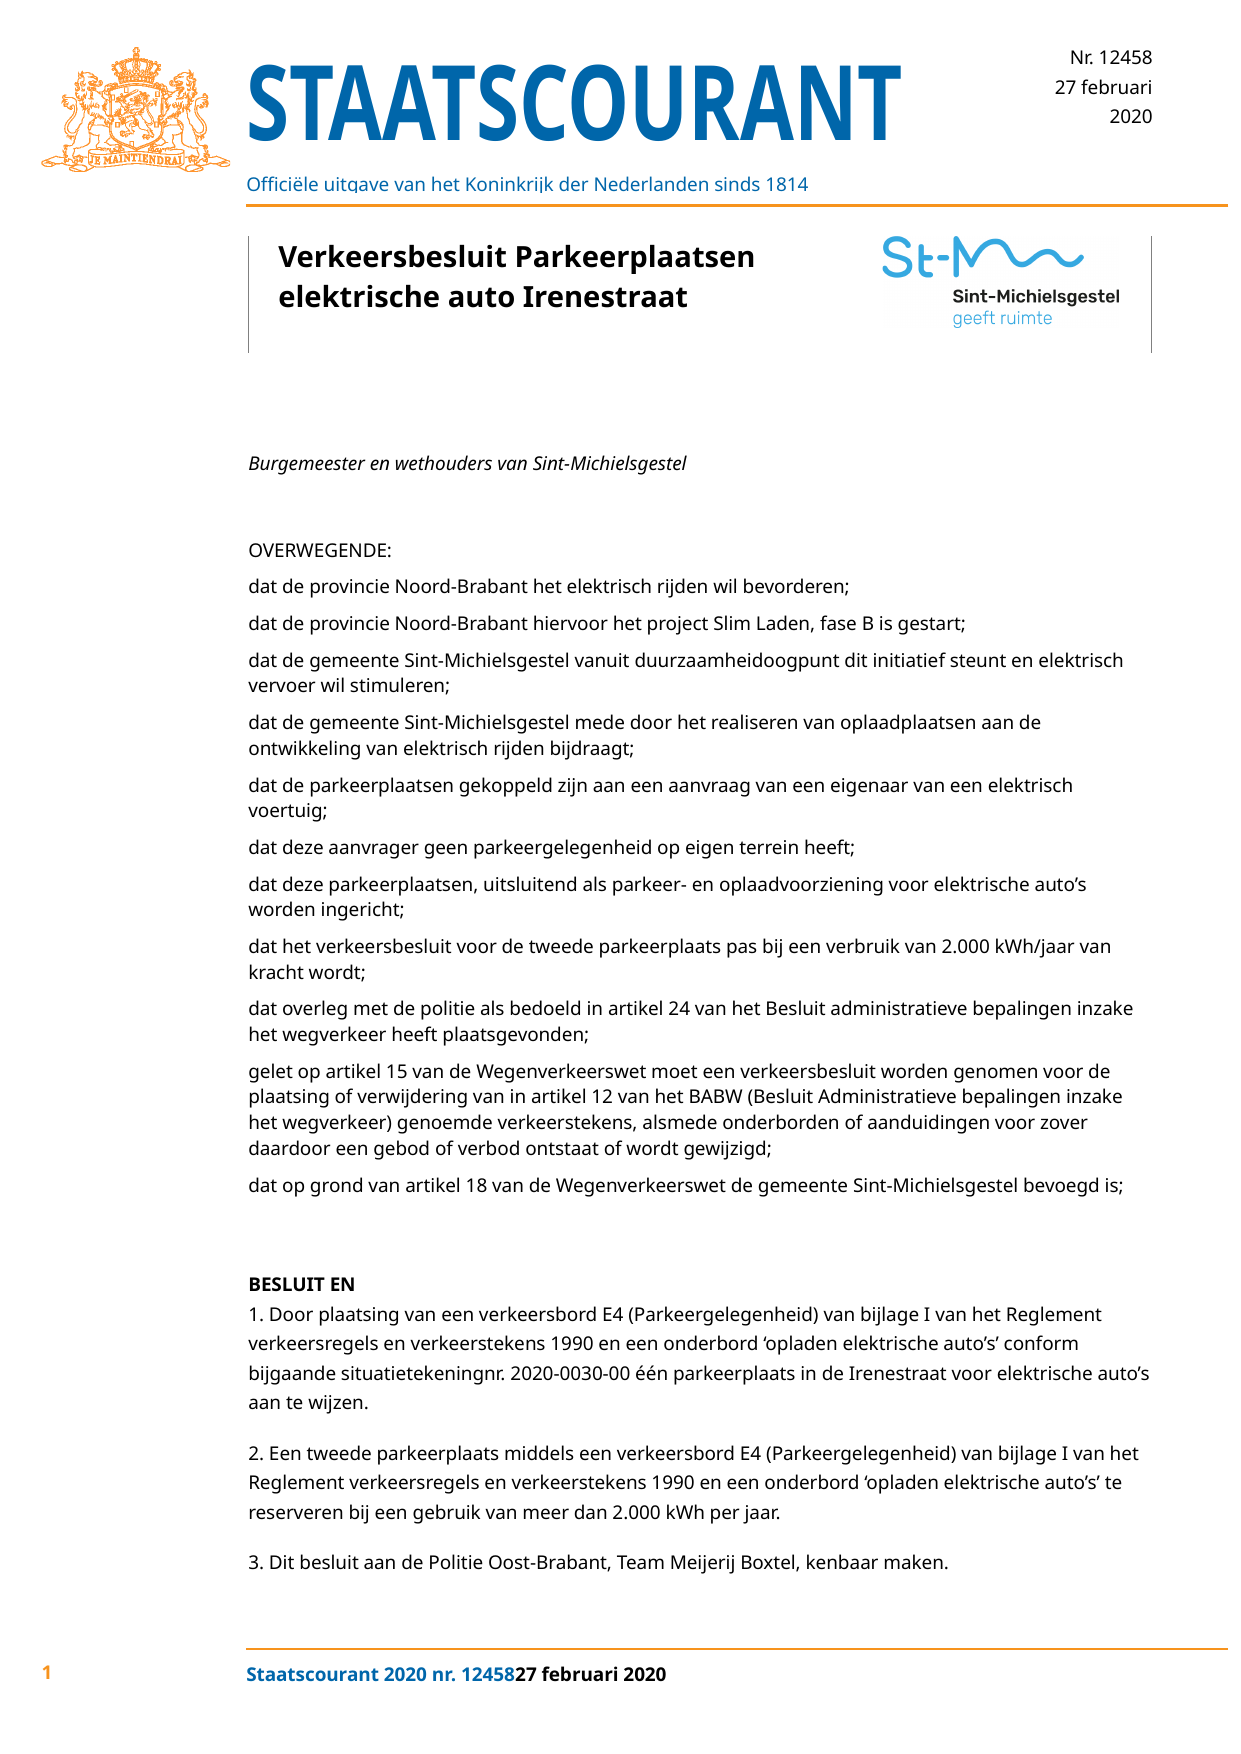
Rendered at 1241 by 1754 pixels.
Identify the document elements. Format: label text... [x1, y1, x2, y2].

table_header [850, 236, 1151, 353]
text dat de parkeerplaatsen gekoppeld zijn aan een aanvraag van een eigenaar van een elektrisch voertuig; [248, 772, 1152, 823]
text 1. Door plaatsing van een verkeersbord E4 (Parkeergelegenheid) van bijlage I van het Reglement verkeersregels en verkeerstekens 1990 en een onderbord ‘opladen elektrische auto’s’ conform bijgaande situatietekeningnr. 2020-0030-00 één parkeerplaats in de Irenestraat voor elektrische auto’s aan te wijzen. [248, 1301, 1152, 1415]
text BESLUIT EN [248, 1271, 1152, 1297]
text 3. Dit besluit aan de Politie Oost-Brabant, Team Meijerij Boxtel, kenbaar maken. [248, 1549, 1152, 1575]
text dat deze aanvrager geen parkeergelegenheid op eigen terrein heeft; [248, 834, 1152, 860]
text dat het verkeersbesluit voor de tweede parkeerplaats pas bij een verbruik van 2.000 kWh/jaar van kracht wordt; [248, 933, 1152, 985]
text Burgemeester en wethouders van Sint-Michielsgestel [248, 450, 1152, 476]
text dat de provincie Noord-Brabant het elektrisch rijden wil bevorderen; [248, 574, 1152, 599]
text dat deze parkeerplaatsen, uitsluitend als parkeer- en oplaadvoorziening voor elektrische auto’s worden ingericht; [248, 871, 1152, 922]
text gelet op artikel 15 van de Wegenverkeerswet moet een verkeersbesluit worden genomen voor de plaatsing of verwijdering van in artikel 12 van het BABW (Besluit Administratieve bepalingen inzake het wegverkeer) genoemde verkeerstekens, alsmede onderborden of aanduidingen voor zover daardoor een gebod of verbod ontstaat of wordt gewijzigd; [248, 1058, 1152, 1161]
text dat de gemeente Sint-Michielsgestel mede door het realiseren van oplaadplaatsen aan de ontwikkeling van elektrisch rijden bijdraagt; [248, 709, 1152, 761]
picture [41, 47, 231, 172]
text dat overleg met de politie als bedoeld in artikel 24 van het Besluit administratieve bepalingen inzake het wegverkeer heeft plaatsgevonden; [248, 996, 1152, 1047]
text dat de gemeente Sint-Michielsgestel vanuit duurzaamheidoogpunt dit initiatief steunt en elektrisch vervoer wil stimuleren; [248, 647, 1152, 698]
picture [882, 236, 1119, 328]
text dat op grond van artikel 18 van de Wegenverkeerswet de gemeente Sint-Michielsgestel bevoegd is; [248, 1172, 1152, 1198]
text dat de provincie Noord-Brabant hiervoor het project Slim Laden, fase B is gestart; [248, 610, 1152, 636]
text 2. Een tweede parkeerplaats middels een verkeersbord E4 (Parkeergelegenheid) van bijlage I van het Reglement verkeersregels en verkeerstekens 1990 en een onderbord ‘opladen elektrische auto’s’ te reserveren bij een gebruik van meer dan 2.000 kWh per jaar. [248, 1440, 1152, 1525]
text OVERWEGENDE: [248, 537, 1152, 563]
table_header Verkeersbesluit Parkeerplaatsen elektrische auto Irenestraat [249, 236, 850, 353]
